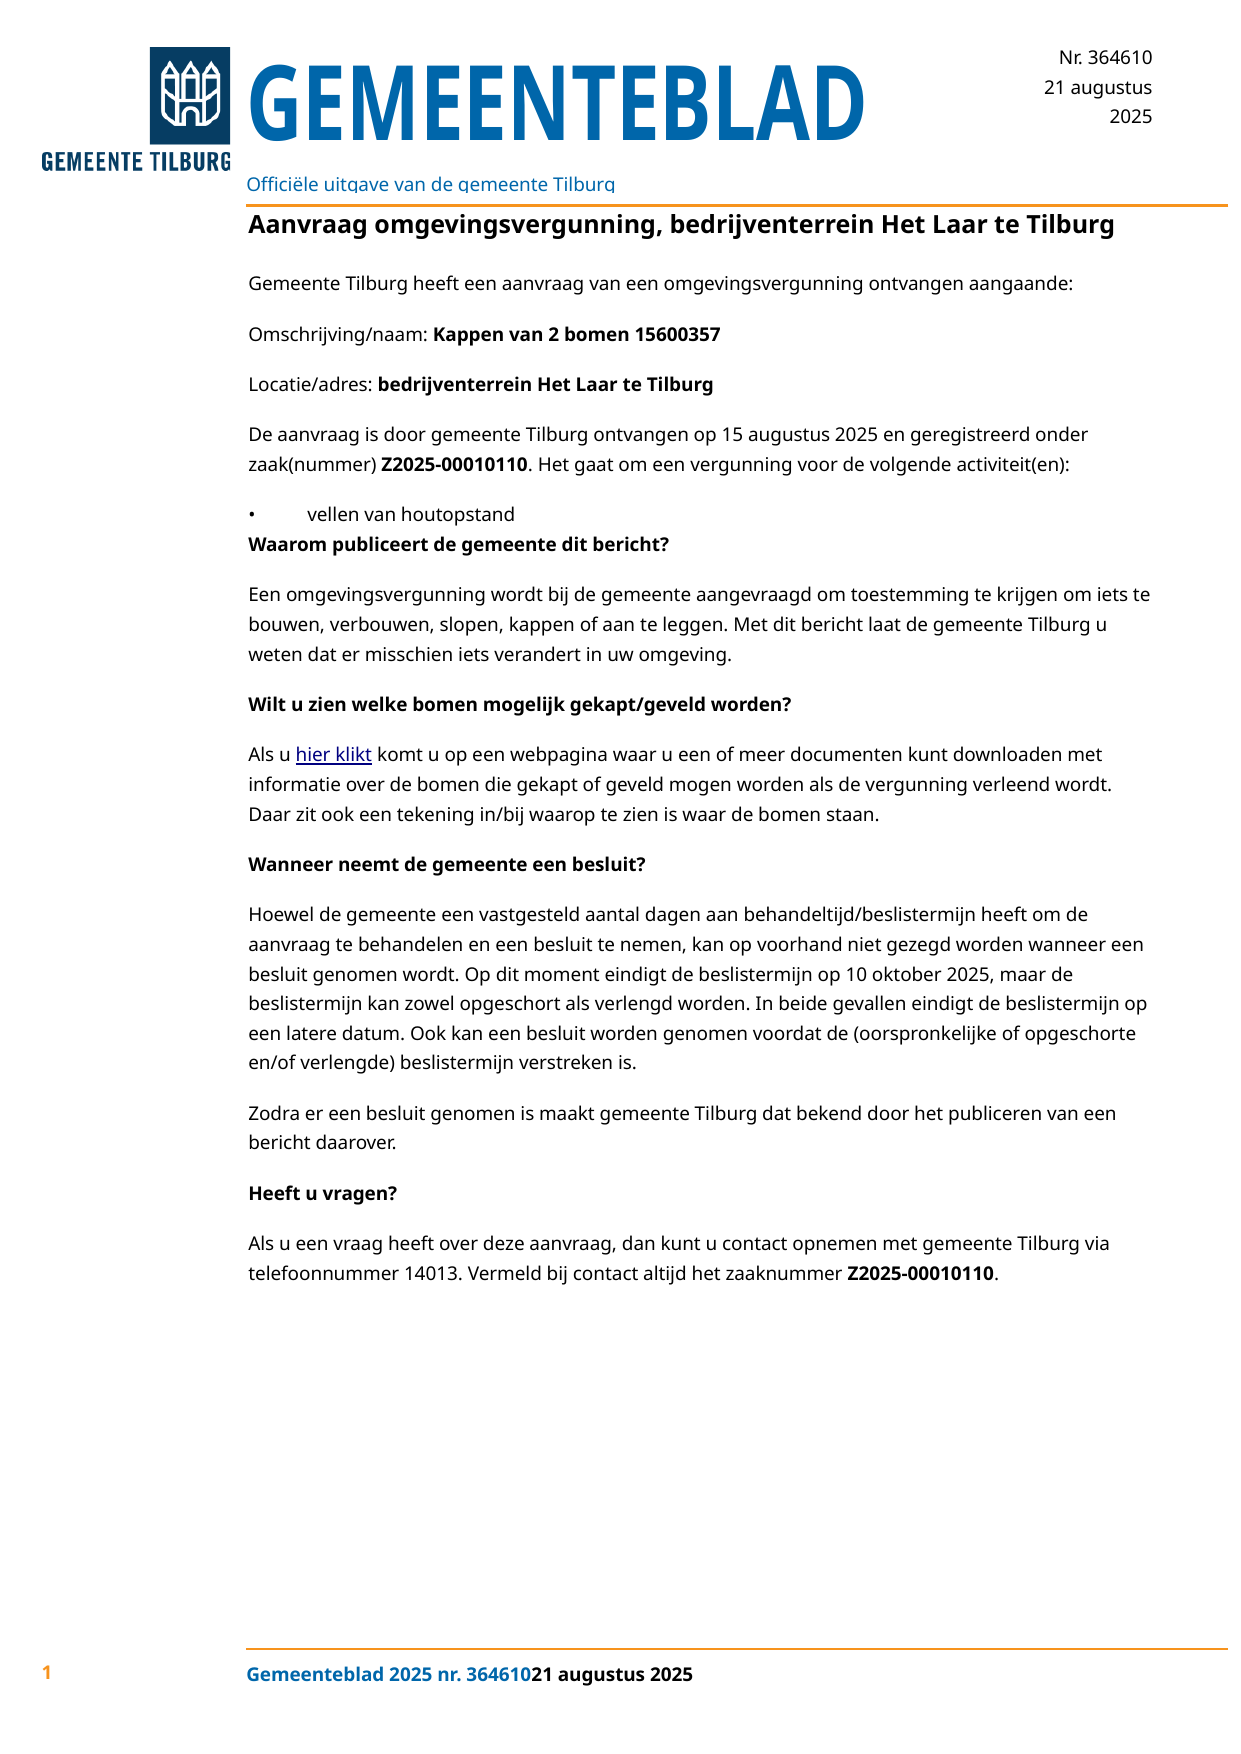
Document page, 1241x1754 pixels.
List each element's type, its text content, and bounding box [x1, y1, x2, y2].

text De aanvraag is door gemeente Tilburg ontvangen op 15 augustus 2025 en geregistreerd onder zaak(nummer) Z2025-00010110. Het gaat om een vergunning voor de volgende activiteit(en): [248, 422, 1152, 477]
text Wilt u zien welke bomen mogelijk gekapt/geveld worden? [248, 691, 1152, 717]
text Als u een vraag heeft over deze aanvraag, dan kunt u contact opnemen met gemeente Tilburg via telefoonnummer 14013. Vermeld bij contact altijd het zaaknummer Z2025-00010110. [248, 1230, 1152, 1286]
picture [41, 47, 231, 172]
text Aanvraag omgevingsvergunning, bedrijventerrein Het Laar te Tilburg [248, 207, 1152, 241]
text Locatie/adres: bedrijventerrein Het Laar te Tilburg [248, 371, 1152, 397]
text Waarom publiceert de gemeente dit bericht? [248, 531, 1152, 557]
text Gemeente Tilburg heeft een aanvraag van een omgevingsvergunning ontvangen aangaande: [248, 270, 1152, 296]
text Zodra er een besluit genomen is maakt gemeente Tilburg dat bekend door het publiceren van een bericht daarover. [248, 1100, 1152, 1155]
text Wanneer neemt de gemeente een besluit? [248, 851, 1152, 877]
list vellen van houtopstand [248, 502, 1152, 527]
text Als u hier klikt komt u op een webpagina waar u een of meer documenten kunt downloaden met informatie over de bomen die gekapt of geveld mogen worden als de vergunning verleend wordt. Daar zit ook een tekening in/bij waarop te zien is waar de bomen staan. [248, 742, 1152, 826]
text Hoewel de gemeente een vastgesteld aantal dagen aan behandeltijd/beslistermijn heeft om de aanvraag te behandelen en een besluit te nemen, kan op voorhand niet gezegd worden wanneer een besluit genomen wordt. Op dit moment eindigt de beslistermijn op 10 oktober 2025, maar de beslistermijn kan zowel opgeschort als verlengd worden. In beide gevallen eindigt de beslistermijn op een latere datum. Ook kan een besluit worden genomen voordat de (oorspronkelijke of opgeschorte en/of verlengde) beslistermijn verstreken is. [248, 902, 1152, 1075]
text Een omgevingsvergunning wordt bij de gemeente aangevraagd om toestemming te krijgen om iets te bouwen, verbouwen, slopen, kappen of aan te leggen. Met dit bericht laat de gemeente Tilburg u weten dat er misschien iets verandert in uw omgeving. [248, 582, 1152, 666]
text Heeft u vragen? [248, 1180, 1152, 1206]
text Omschrijving/naam: Kappen van 2 bomen 15600357 [248, 321, 1152, 346]
